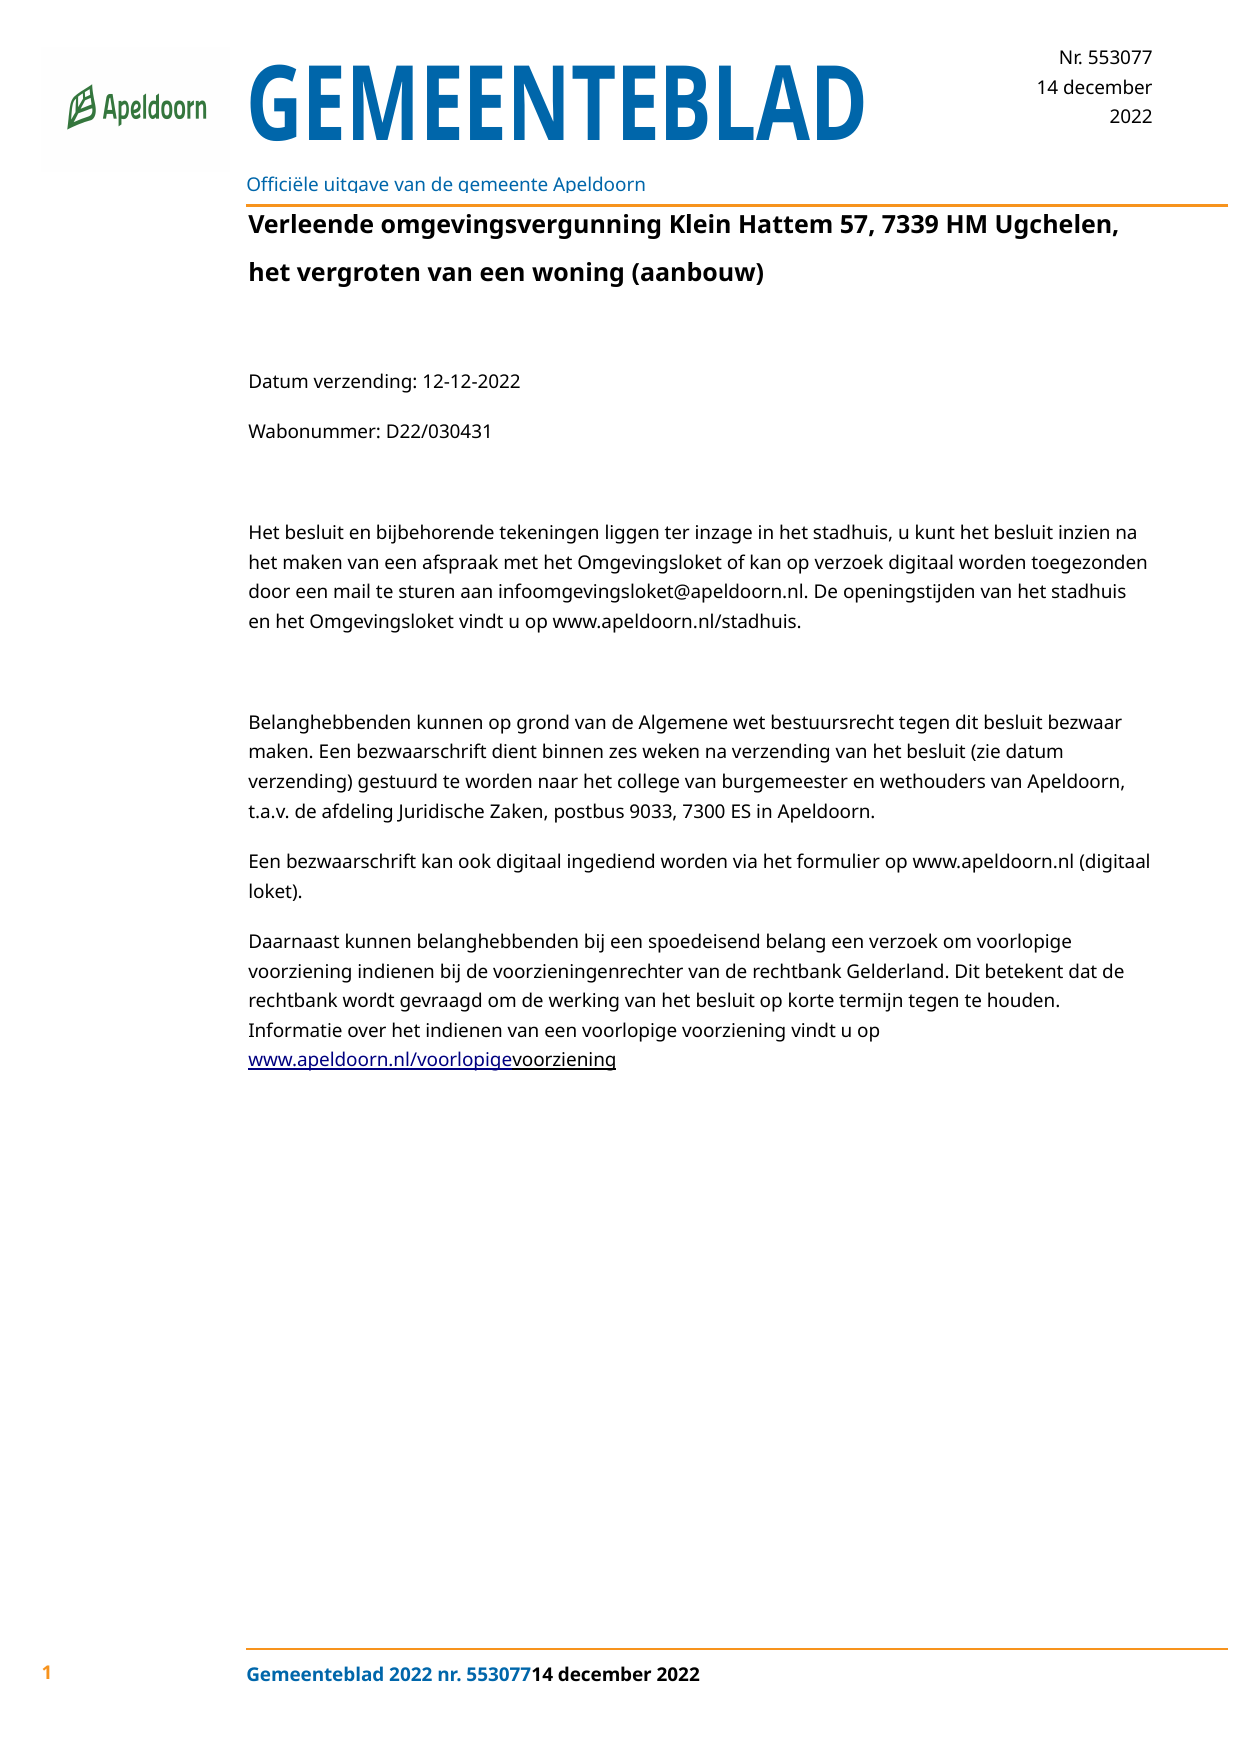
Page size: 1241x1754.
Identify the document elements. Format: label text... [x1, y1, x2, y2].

text Daarnaast kunnen belanghebbenden bij een spoedeisend belang een verzoek om voorlopige voorziening indienen bij de voorzieningenrechter van de rechtbank Gelderland. Dit betekent dat de rechtbank wordt gevraagd om de werking van het besluit op korte termijn tegen te houden. Informatie over het indienen van een voorlopige voorziening vindt u op www.apeldoorn.nl/voorlopigevoorziening [248, 928, 1152, 1072]
text Een bezwaarschrift kan ook digitaal ingediend worden via het formulier op www.apeldoorn.nl (digitaal loket). [248, 848, 1152, 904]
text Het besluit en bijbehorende tekeningen liggen ter inzage in het stadhuis, u kunt het besluit inzien na het maken van een afspraak met het Omgevingsloket of kan op verzoek digitaal worden toegezonden door een mail te sturen aan infoomgevingsloket@apeldoorn.nl. De openingstijden van het stadhuis en het Omgevingsloket vindt u op www.apeldoorn.nl/stadhuis. [248, 519, 1152, 634]
text Wabonummer: D22/030431 [248, 419, 1152, 444]
text Belanghebbenden kunnen op grond van de Algemene wet bestuursrecht tegen dit besluit bezwaar maken. Een bezwaarschrift dient binnen zes weken na verzending van het besluit (zie datum verzending) gestuurd te worden naar het college van burgemeester en wethouders van Apeldoorn, t.a.v. de afdeling Juridische Zaken, postbus 9033, 7300 ES in Apeldoorn. [248, 709, 1152, 824]
picture [41, 47, 231, 172]
text Verleende omgevingsvergunning Klein Hattem 57, 7339 HM Ugchelen, het vergroten van een woning (aanbouw) [248, 207, 1152, 288]
text Datum verzending: 12-12-2022 [248, 368, 1152, 394]
